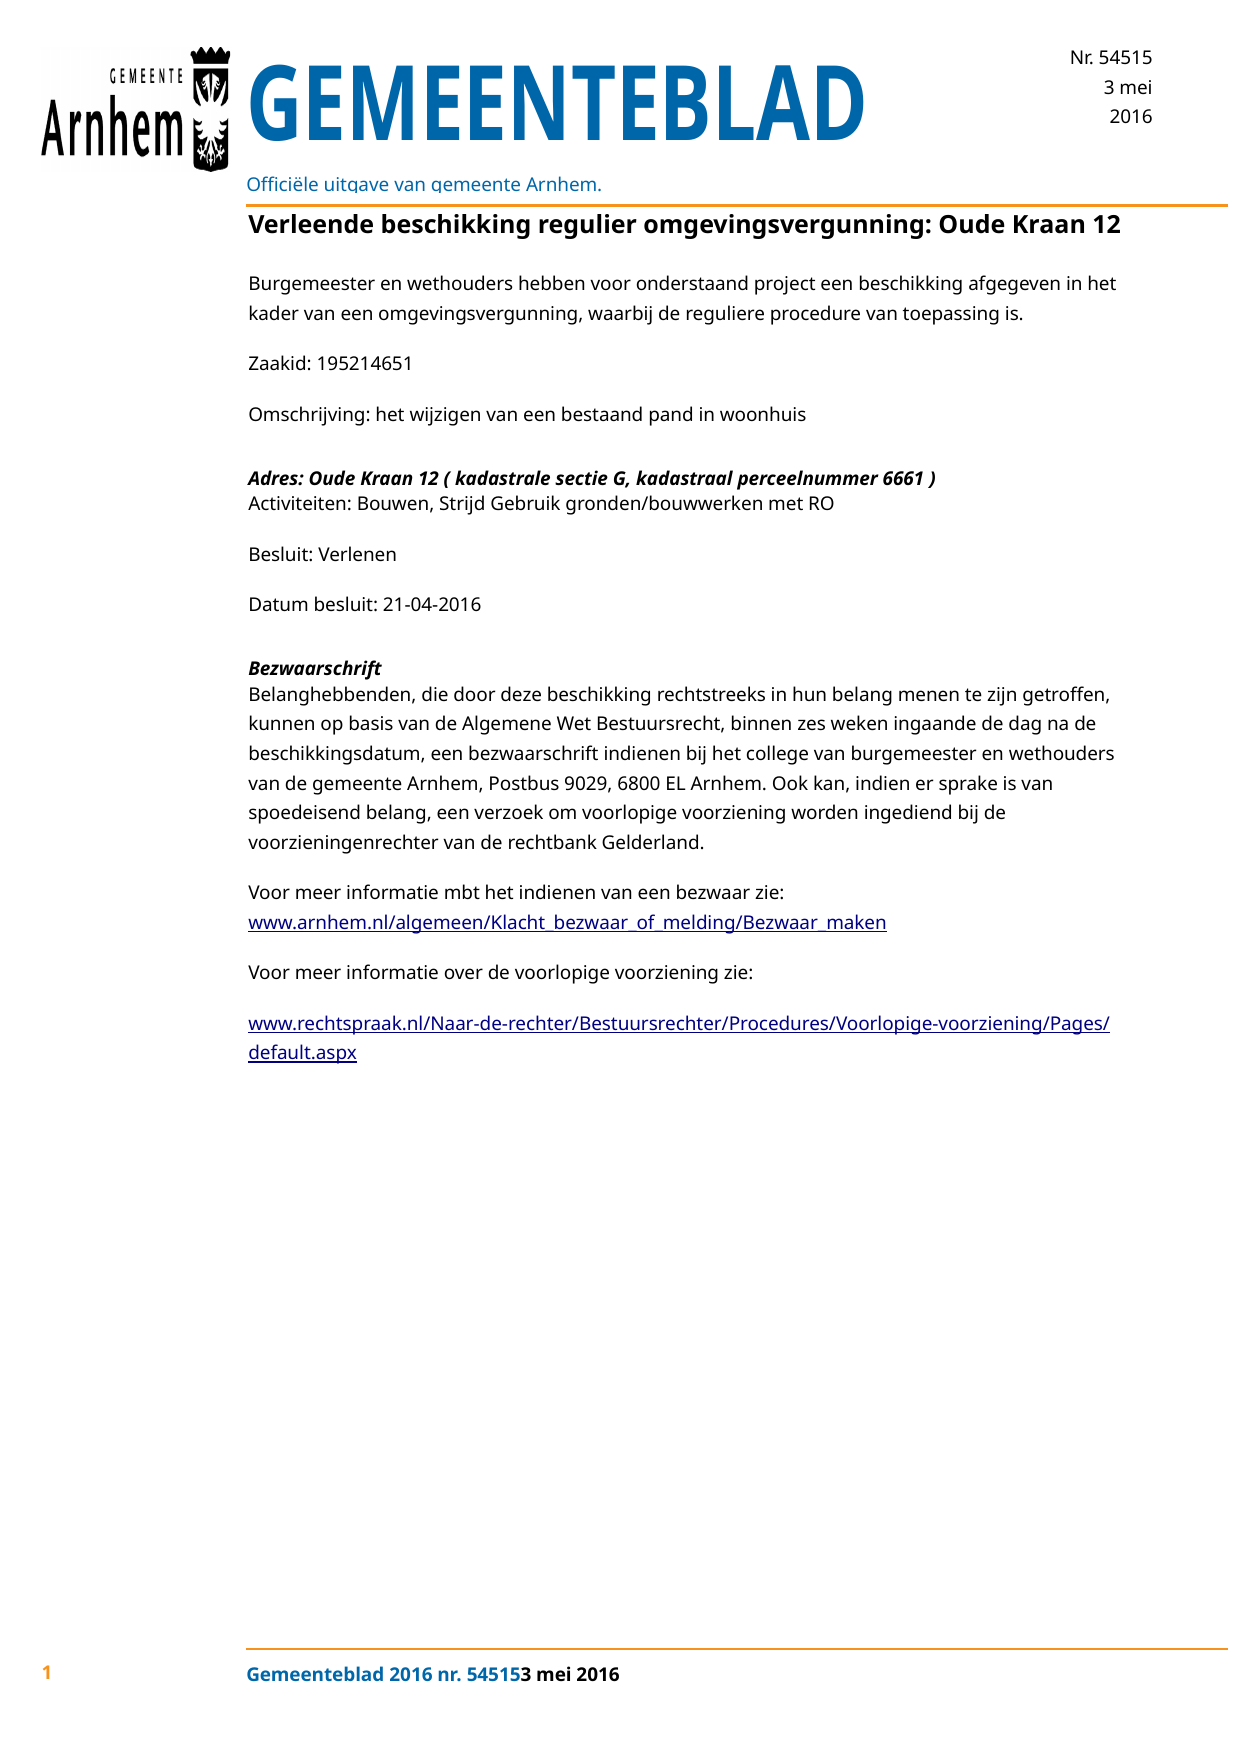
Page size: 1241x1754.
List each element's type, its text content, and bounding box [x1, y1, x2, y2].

text Belanghebbenden, die door deze beschikking rechtstreeks in hun belang menen te zijn getroffen, kunnen op basis van de Algemene Wet Bestuursrecht, binnen zes weken ingaande de dag na de beschikkingsdatum, een bezwaarschrift indienen bij het college van burgemeester en wethouders van de gemeente Arnhem, Postbus 9029, 6800 EL Arnhem. Ook kan, indien er sprake is van spoedeisend belang, een verzoek om voorlopige voorziening worden ingediend bij de voorzieningenrechter van de rechtbank Gelderland. [248, 681, 1152, 854]
text Verleende beschikking regulier omgevingsvergunning: Oude Kraan 12 [248, 207, 1152, 241]
text Adres: Oude Kraan 12 ( kadastrale sectie G, kadastraal perceelnummer 6661 ) [248, 465, 1152, 490]
text Bezwaarschrift [248, 655, 1152, 681]
text www.rechtspraak.nl/Naar-de-rechter/Bestuursrechter/Procedures/Voorlopige-voorziening/Pages/default.aspx [248, 1010, 1152, 1065]
text Zaakid: 195214651 [248, 350, 1152, 376]
text Burgemeester en wethouders hebben voor onderstaand project een beschikking afgegeven in het kader van een omgevingsvergunning, waarbij de reguliere procedure van toepassing is. [248, 270, 1152, 326]
text Activiteiten: Bouwen, Strijd Gebruik gronden/bouwwerken met RO [248, 490, 1152, 516]
text Datum besluit: 21-04-2016 [248, 591, 1152, 617]
text Voor meer informatie over de voorlopige voorziening zie: [248, 959, 1152, 985]
text Omschrijving: het wijzigen van een bestaand pand in woonhuis [248, 401, 1152, 426]
text Besluit: Verlenen [248, 541, 1152, 567]
text Voor meer informatie mbt het indienen van een bezwaar zie: www.arnhem.nl/algemeen/Klacht_bezwaar_of_melding/Bezwaar_maken [248, 879, 1152, 934]
picture [41, 47, 231, 172]
